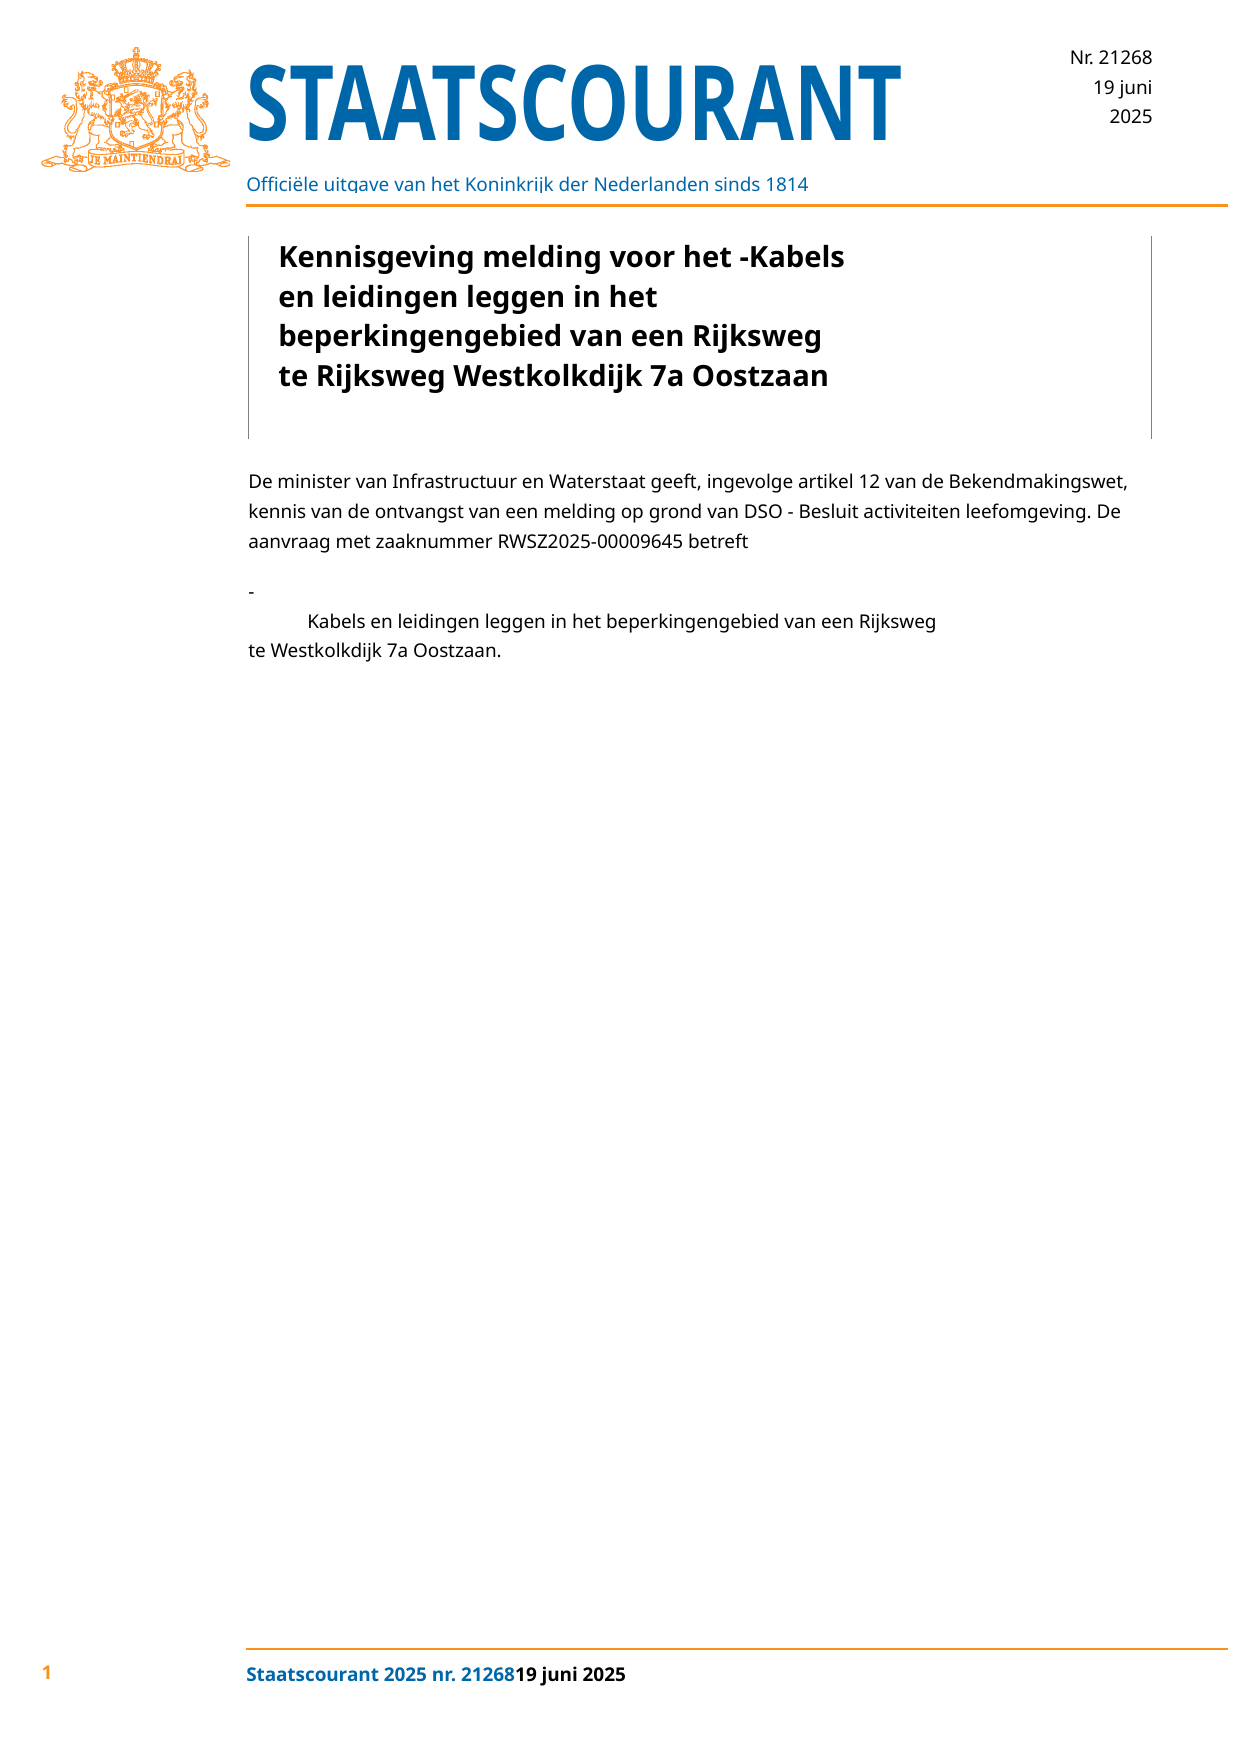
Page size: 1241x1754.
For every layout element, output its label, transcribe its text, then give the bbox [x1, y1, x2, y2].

table_header [850, 414, 1151, 439]
picture [912, 236, 1090, 414]
table_header Kennisgeving melding voor het -Kabels en leidingen leggen in het beperkingengebied van een Rijksweg te Rijksweg Westkolkdijk 7a Oostzaan [249, 236, 850, 439]
table_header [850, 236, 912, 413]
list Kabels en leidingen leggen in het beperkingengebied van een Rijksweg [248, 608, 1152, 633]
table_header [1090, 236, 1151, 413]
text De minister van Infrastructuur en Waterstaat geeft, ingevolge artikel 12 van de Bekendmakingswet, kennis van de ontvangst van een melding op grond van DSO - Besluit activiteiten leefomgeving. De aanvraag met zaaknummer RWSZ2025-00009645 betreft [248, 469, 1152, 553]
text te Westkolkdijk 7a Oostzaan. [248, 637, 1152, 663]
picture [41, 47, 231, 172]
